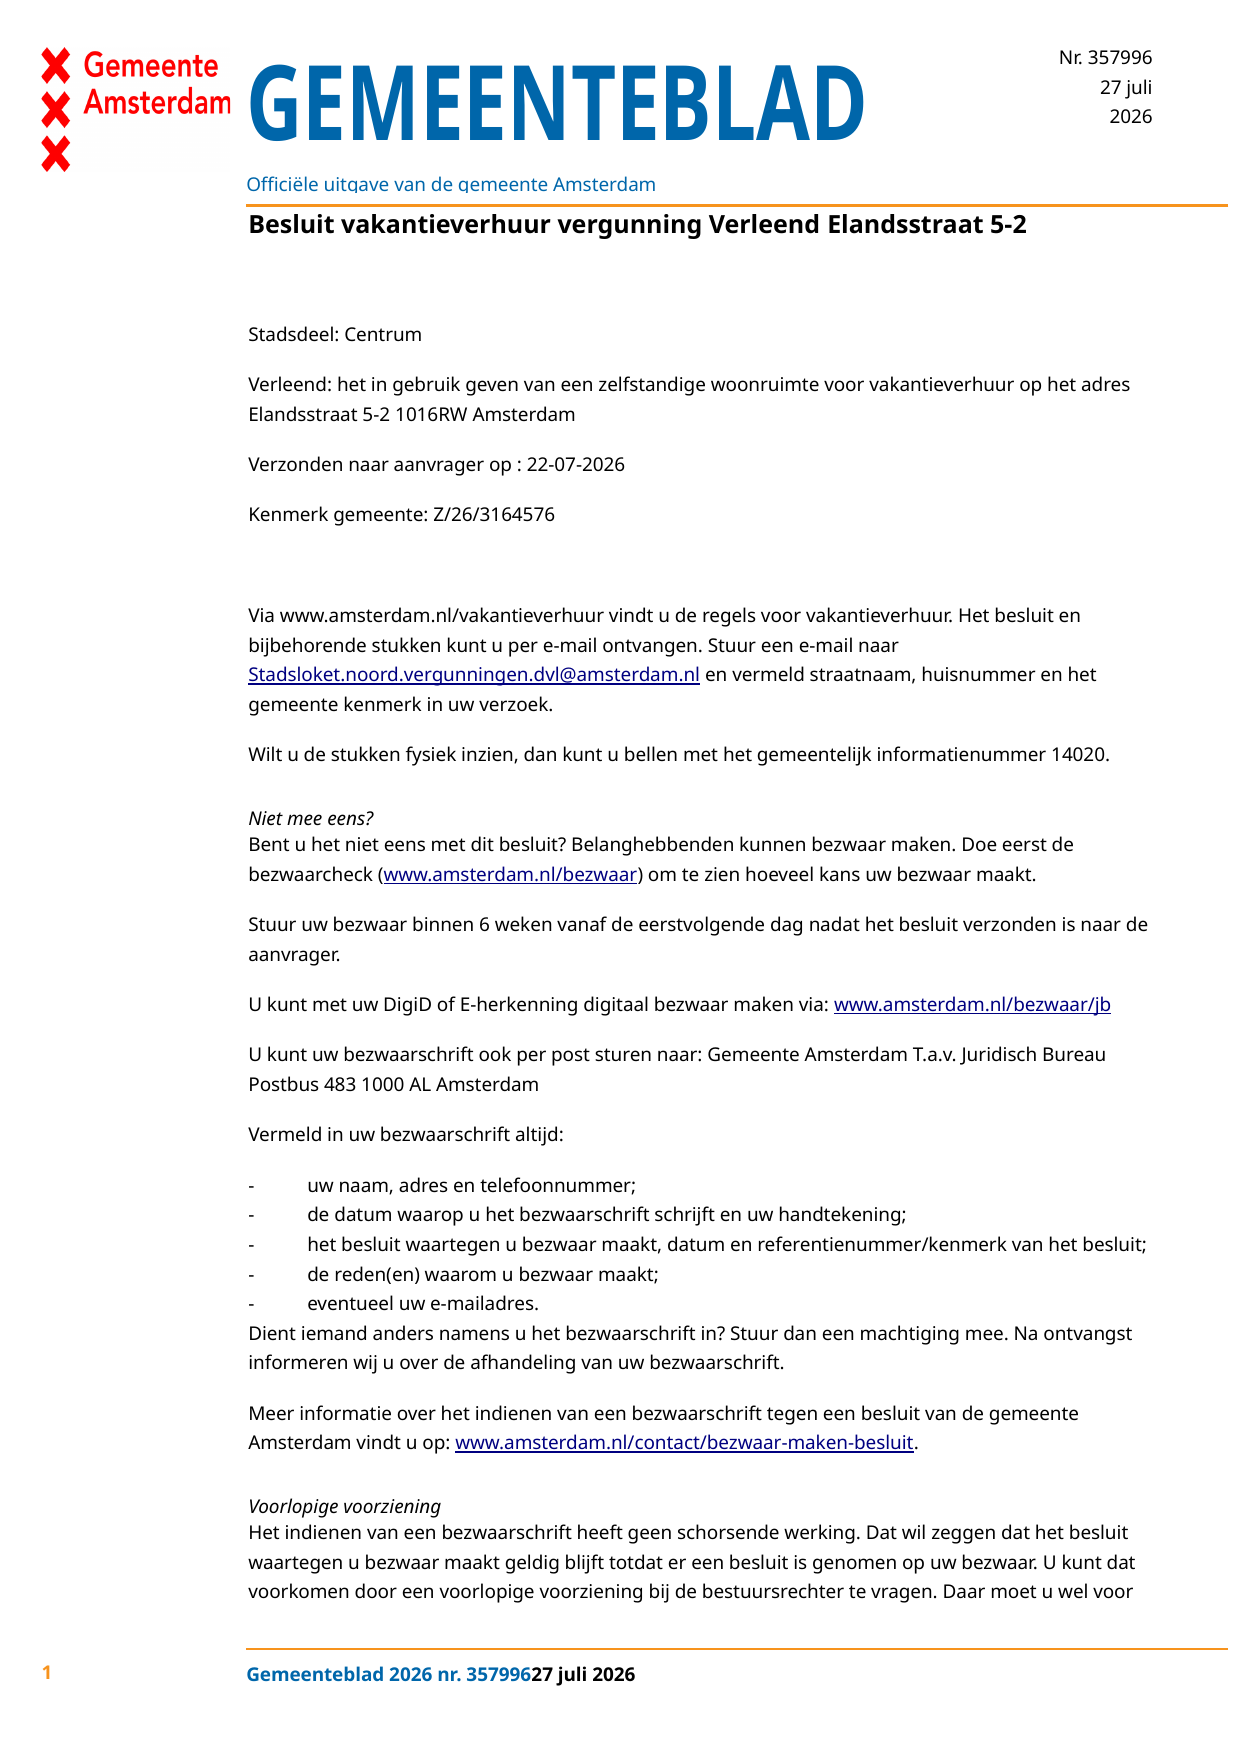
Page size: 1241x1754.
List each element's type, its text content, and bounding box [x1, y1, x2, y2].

text Niet mee eens? [248, 806, 1152, 831]
text Verzonden naar aanvrager op : 22-07-2026 [248, 451, 1152, 477]
list het besluit waartegen u bezwaar maakt, datum en referentienummer/kenmerk van het besluit; [248, 1231, 1152, 1257]
text U kunt met uw DigiD of E-herkenning digitaal bezwaar maken via: www.amsterdam.nl/bezwaar/jb [248, 991, 1152, 1017]
text U kunt uw bezwaarschrift ook per post sturen naar: Gemeente Amsterdam T.a.v. Juridisch Bureau Postbus 483 1000 AL Amsterdam [248, 1042, 1152, 1097]
text Kenmerk gemeente: Z/26/3164576 [248, 502, 1152, 527]
text Voorlopige voorziening [248, 1493, 1152, 1519]
text Stadsdeel: Centrum [248, 321, 1152, 346]
text Dient iemand anders namens u het bezwaarschrift in? Stuur dan een machtiging mee. Na ontvangst informeren wij u over de afhandeling van uw bezwaarschrift. [248, 1320, 1152, 1375]
text Besluit vakantieverhuur vergunning Verleend Elandsstraat 5-2 [248, 207, 1152, 241]
picture [41, 47, 231, 172]
text Via www.amsterdam.nl/vakantieverhuur vindt u de regels voor vakantieverhuur. Het besluit en bijbehorende stukken kunt u per e-mail ontvangen. Stuur een e-mail naar Stadsloket.noord.vergunningen.dvl@amsterdam.nl en vermeld straatnaam, huisnummer en het gemeente kenmerk in uw verzoek. [248, 602, 1152, 717]
list eventueel uw e-mailadres. [248, 1290, 1152, 1316]
list de datum waarop u het bezwaarschrift schrijft en uw handtekening; [248, 1202, 1152, 1227]
text Vermeld in uw bezwaarschrift altijd: [248, 1122, 1152, 1147]
text Stuur uw bezwaar binnen 6 weken vanaf de eerstvolgende dag nadat het besluit verzonden is naar de aanvrager. [248, 911, 1152, 967]
text Meer informatie over het indienen van een bezwaarschrift tegen een besluit van de gemeente Amsterdam vindt u op: www.amsterdam.nl/contact/bezwaar-maken-besluit. [248, 1400, 1152, 1455]
list uw naam, adres en telefoonnummer; [248, 1172, 1152, 1198]
list de reden(en) waarom u bezwaar maakt; [248, 1261, 1152, 1287]
text Het indienen van een bezwaarschrift heeft geen schorsende werking. Dat wil zeggen dat het besluit waartegen u bezwaar maakt geldig blijft totdat er een besluit is genomen op uw bezwaar. U kunt dat voorkomen door een voorlopige voorziening bij de bestuursrechter te vragen. Daar moet u wel voor [248, 1519, 1152, 1604]
text Verleend: het in gebruik geven van een zelfstandige woonruimte voor vakantieverhuur op het adres Elandsstraat 5-2 1016RW Amsterdam [248, 371, 1152, 426]
text Wilt u de stukken fysiek inzien, dan kunt u bellen met het gemeentelijk informatienummer 14020. [248, 742, 1152, 767]
text Bent u het niet eens met dit besluit? Belanghebbenden kunnen bezwaar maken. Doe eerst de bezwaarcheck (www.amsterdam.nl/bezwaar) om te zien hoeveel kans uw bezwaar maakt. [248, 831, 1152, 887]
